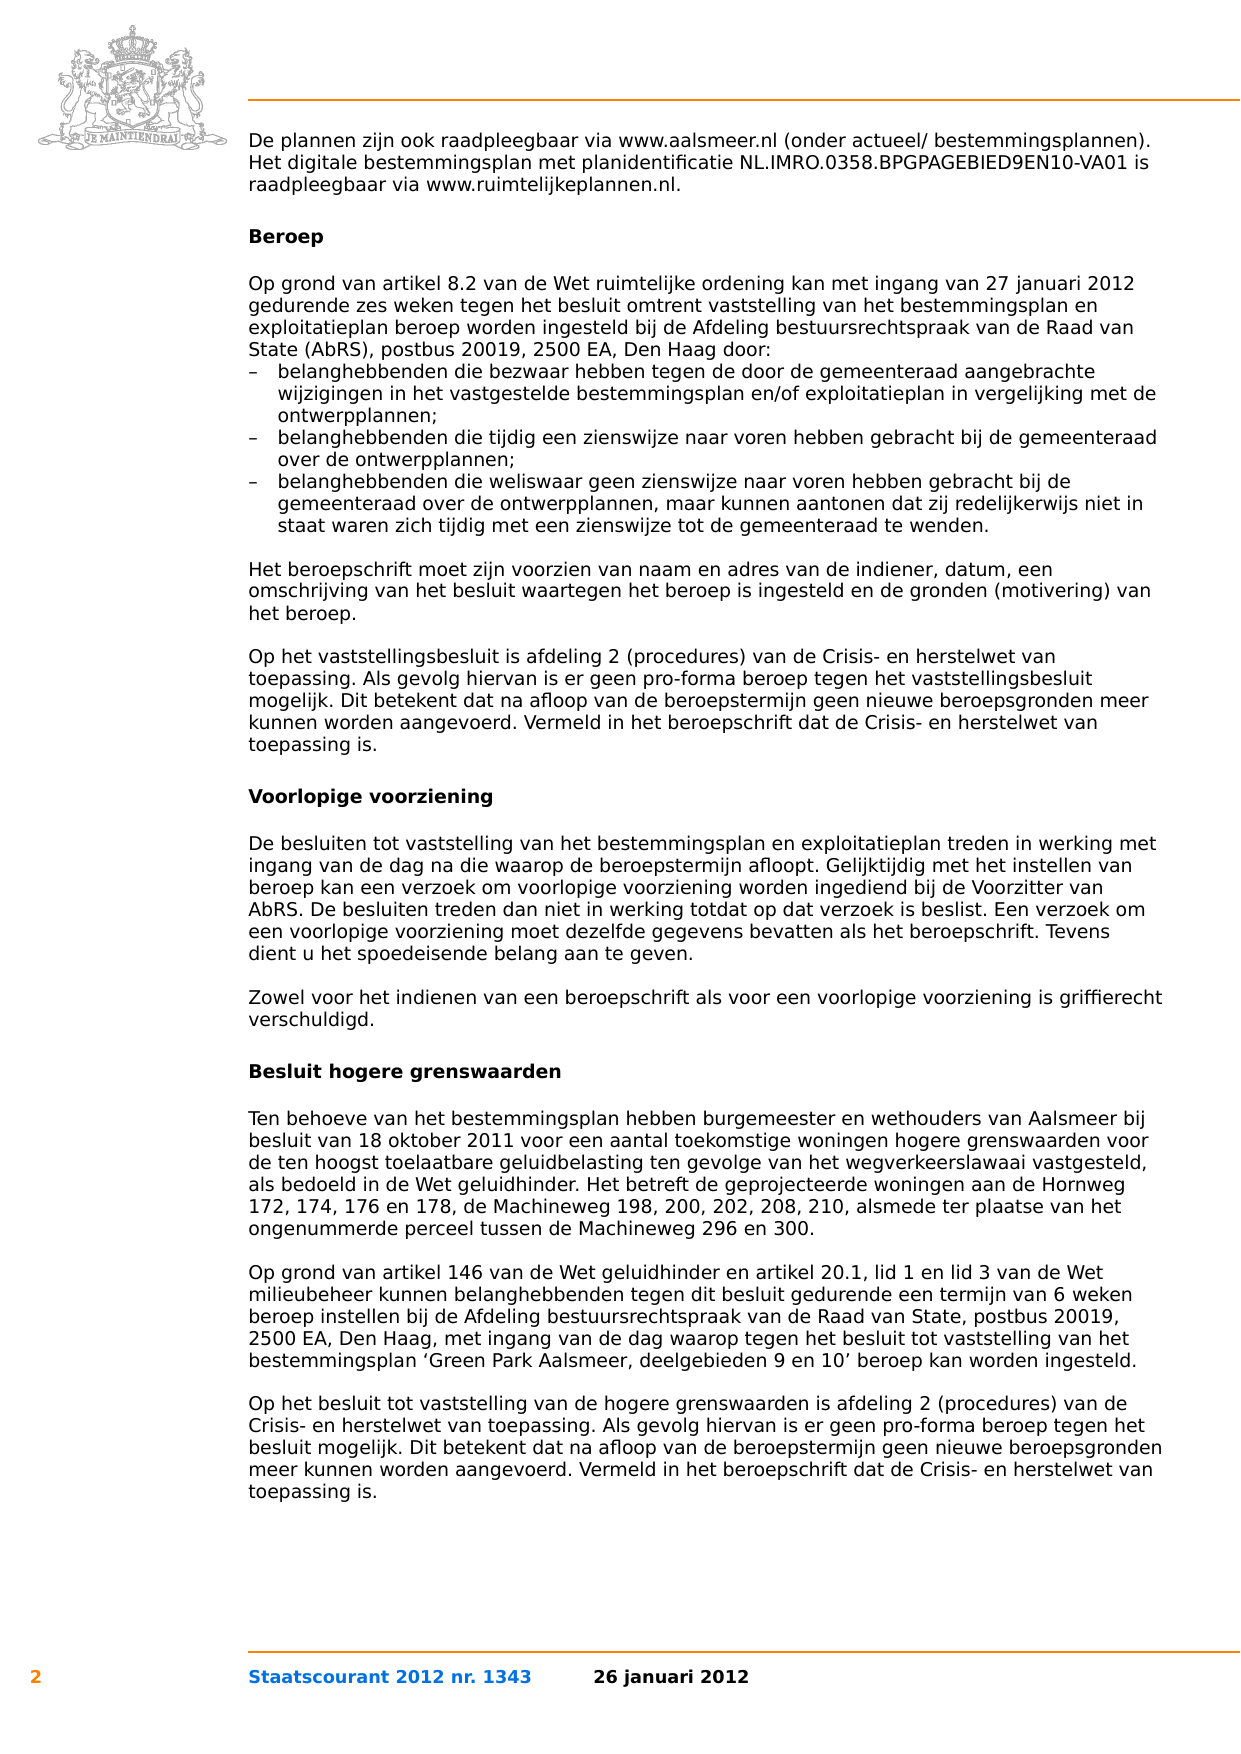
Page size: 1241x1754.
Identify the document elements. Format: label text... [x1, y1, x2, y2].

text Zowel voor het indienen van een beroepschrift als voor een voorlopige voorziening is griffierecht verschuldigd. [248, 987, 1163, 1031]
subtitle Voorlopige voorziening [248, 786, 1163, 808]
subtitle Beroep [248, 226, 1163, 248]
text Ten behoeve van het bestemmingsplan hebben burgemeester en wethouders van Aalsmeer bij besluit van 18 oktober 2011 voor een aantal toekomstige woningen hogere grenswaarden voor de ten hoogst toelaatbare geluidbelasting ten gevolge van het wegverkeerslawaai vastgesteld, als bedoeld in de Wet geluidhinder. Het betreft de geprojecteerde woningen aan de Hornweg 172, 174, 176 en 178, de Machineweg 198, 200, 202, 208, 210, alsmede ter plaatse van het ongenummerde perceel tussen de Machineweg 296 en 300. [248, 1108, 1163, 1240]
text De besluiten tot vaststelling van het bestemmingsplan en exploitatieplan treden in werking met ingang van de dag na die waarop de beroepstermijn afloopt. Gelijktijdig met het instellen van beroep kan een verzoek om voorlopige voorziening worden ingediend bij de Voorzitter van AbRS. De besluiten treden dan niet in werking totdat op dat verzoek is beslist. Een verzoek om een voorlopige voorziening moet dezelfde gegevens bevatten als het beroepschrift. Tevens dient u het spoedeisende belang aan te geven. [248, 833, 1163, 965]
text Op grond van artikel 146 van de Wet geluidhinder en artikel 20.1, lid 1 en lid 3 van de Wet milieubeheer kunnen belanghebbenden tegen dit besluit gedurende een termijn van 6 weken beroep instellen bij de Afdeling bestuursrechtspraak van de Raad van State, postbus 20019, 2500 EA, Den Haag, met ingang van de dag waarop tegen het besluit tot vaststelling van het bestemmingsplan ‘Green Park Aalsmeer, deelgebieden 9 en 10’ beroep kan worden ingesteld. [248, 1262, 1163, 1371]
text De plannen zijn ook raadpleegbaar via www.aalsmeer.nl (onder actueel/ bestemmingsplannen). Het digitale bestemmingsplan met planidentificatie NL.IMRO.0358.BPGPAGEBIED9EN10-VA01 is raadpleegbaar via www.ruimtelijkeplannen.nl. [248, 130, 1163, 196]
text – belanghebbenden die bezwaar hebben tegen de door de gemeenteraad aangebrachte wijzigingen in het vastgestelde bestemmingsplan en/of exploitatieplan in vergelijking met de ontwerpplannen; [248, 361, 1163, 427]
text – belanghebbenden die tijdig een zienswijze naar voren hebben gebracht bij de gemeenteraad over de ontwerpplannen; [248, 427, 1163, 471]
text – belanghebbenden die weliswaar geen zienswijze naar voren hebben gebracht bij de gemeenteraad over de ontwerpplannen, maar kunnen aantonen dat zij redelijkerwijs niet in staat waren zich tijdig met een zienswijze tot de gemeenteraad te wenden. [248, 471, 1163, 537]
picture [38, 25, 227, 150]
text Op het besluit tot vaststelling van de hogere grenswaarden is afdeling 2 (procedures) van de Crisis- en herstelwet van toepassing. Als gevolg hiervan is er geen pro-forma beroep tegen het besluit mogelijk. Dit betekent dat na afloop van de beroepstermijn geen nieuwe beroepsgronden meer kunnen worden aangevoerd. Vermeld in het beroepschrift dat de Crisis- en herstelwet van toepassing is. [248, 1393, 1163, 1503]
text Het beroepschrift moet zijn voorzien van naam en adres van de indiener, datum, een omschrijving van het besluit waartegen het beroep is ingesteld en de gronden (motivering) van het beroep. [248, 558, 1163, 624]
subtitle Besluit hogere grenswaarden [248, 1061, 1163, 1083]
text Op het vaststellingsbesluit is afdeling 2 (procedures) van de Crisis- en herstelwet van toepassing. Als gevolg hiervan is er geen pro-forma beroep tegen het vaststellingsbesluit mogelijk. Dit betekent dat na afloop van de beroepstermijn geen nieuwe beroepsgronden meer kunnen worden aangevoerd. Vermeld in het beroepschrift dat de Crisis- en herstelwet van toepassing is. [248, 646, 1163, 756]
text Op grond van artikel 8.2 van de Wet ruimtelijke ordening kan met ingang van 27 januari 2012 gedurende zes weken tegen het besluit omtrent vaststelling van het bestemmingsplan en exploitatieplan beroep worden ingesteld bij de Afdeling bestuursrechtspraak van de Raad van State (AbRS), postbus 20019, 2500 EA, Den Haag door: [248, 273, 1163, 361]
